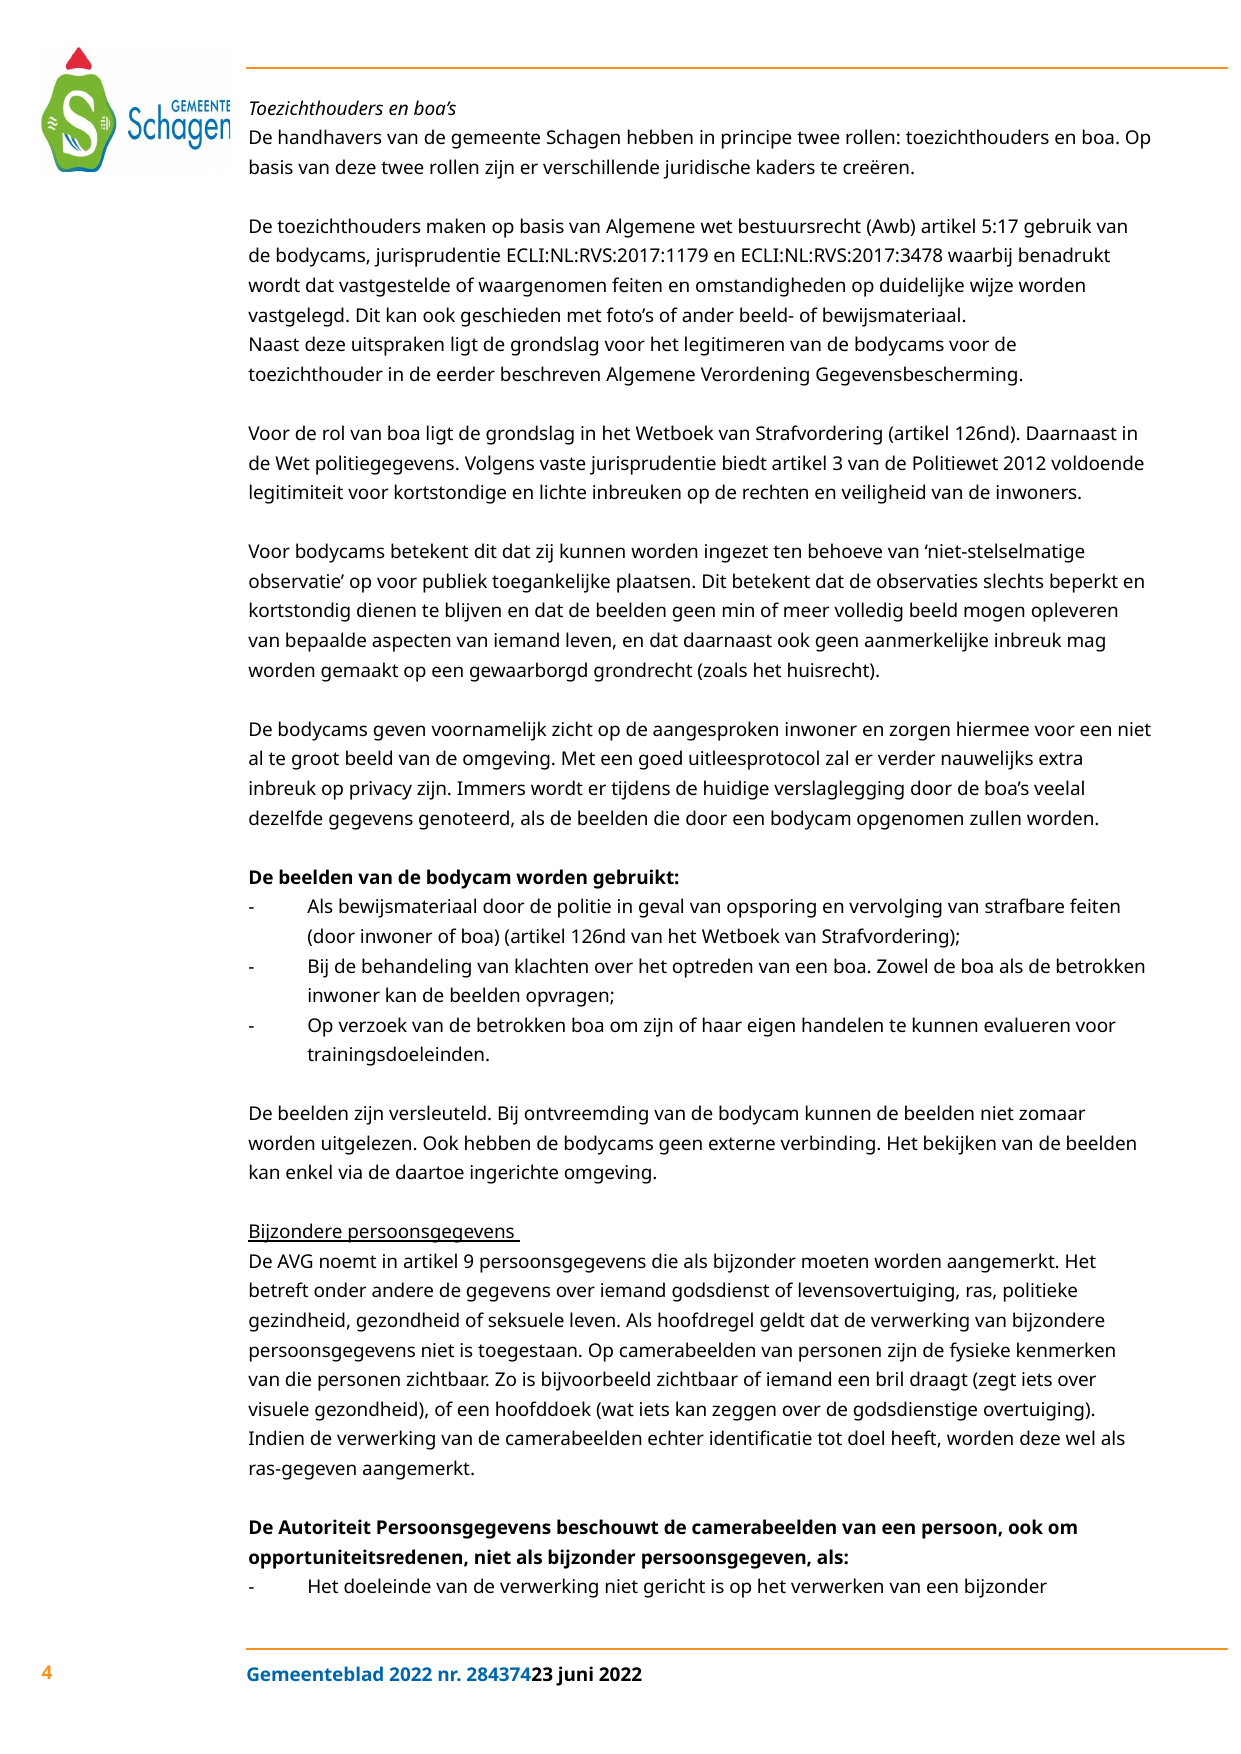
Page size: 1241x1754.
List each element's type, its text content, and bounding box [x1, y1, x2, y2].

text Naast deze uitspraken ligt de grondslag voor het legitimeren van de bodycams voor de toezichthouder in de eerder beschreven Algemene Verordening Gegevensbescherming. [248, 331, 1152, 387]
text De AVG noemt in artikel 9 persoonsgegevens die als bijzonder moeten worden aangemerkt. Het betreft onder andere de gegevens over iemand godsdienst of levensovertuiging, ras, politieke gezindheid, gezondheid of seksuele leven. Als hoofdregel geldt dat de verwerking van bijzondere persoonsgegevens niet is toegestaan. Op camerabeelden van personen zijn de fysieke kenmerken van die personen zichtbaar. Zo is bijvoorbeeld zichtbaar of iemand een bril draagt (zegt iets over visuele gezondheid), of een hoofddoek (wat iets kan zeggen over de godsdienstige overtuiging). [248, 1248, 1152, 1422]
text De beelden zijn versleuteld. Bij ontvreemding van de bodycam kunnen de beelden niet zomaar worden uitgelezen. Ook hebben de bodycams geen externe verbinding. Het bekijken van de beelden kan enkel via de daartoe ingerichte omgeving. [248, 1100, 1152, 1185]
text De toezichthouders maken op basis van Algemene wet bestuursrecht (Awb) artikel 5:17 gebruik van de bodycams, jurisprudentie ECLI:NL:RVS:2017:1179 en ECLI:NL:RVS:2017:3478 waarbij benadrukt wordt dat vastgestelde of waargenomen feiten en omstandigheden op duidelijke wijze worden vastgelegd. Dit kan ook geschieden met foto’s of ander beeld- of bewijsmateriaal. [248, 213, 1152, 328]
text Bijzondere persoonsgegevens [248, 1218, 1152, 1244]
text Toezichthouders en boa’s [248, 95, 1152, 121]
text De bodycams geven voornamelijk zicht op de aangesproken inwoner en zorgen hiermee voor een niet al te groot beeld van de omgeving. Met een goed uitleesprotocol zal er verder nauwelijks extra inbreuk op privacy zijn. Immers wordt er tijdens de huidige verslaglegging door de boa’s veelal dezelfde gegevens genoteerd, als de beelden die door een bodycam opgenomen zullen worden. [248, 716, 1152, 831]
text Voor de rol van boa ligt de grondslag in het Wetboek van Strafvordering (artikel 126nd). Daarnaast in de Wet politiegegevens. Volgens vaste jurisprudentie biedt artikel 3 van de Politiewet 2012 voldoende legitimiteit voor kortstondige en lichte inbreuken op de rechten en veiligheid van de inwoners. [248, 420, 1152, 505]
text Voor bodycams betekent dit dat zij kunnen worden ingezet ten behoeve van ‘niet-stelselmatige observatie’ op voor publiek toegankelijke plaatsen. Dit betekent dat de observaties slechts beperkt en kortstondig dienen te blijven en dat de beelden geen min of meer volledig beeld mogen opleveren van bepaalde aspecten van iemand leven, en dat daarnaast ook geen aanmerkelijke inbreuk mag worden gemaakt op een gewaarborgd grondrecht (zoals het huisrecht). [248, 538, 1152, 683]
text De handhavers van de gemeente Schagen hebben in principe twee rollen: toezichthouders en boa. Op basis van deze twee rollen zijn er verschillende juridische kaders te creëren. [248, 124, 1152, 180]
table_header De Autoriteit Persoonsgegevens beschouwt de camerabeelden van een persoon, ook om opportuniteitsredenen, niet als bijzonder persoonsgegeven, als: Het doeleinde van de verwerking niet gericht is op het verwerken van een bijzonder [248, 1514, 1152, 1599]
text Indien de verwerking van de camerabeelden echter identificatie tot doel heeft, worden deze wel als ras-gegeven aangemerkt. [248, 1426, 1152, 1481]
table_header De beelden van de bodycam worden gebruikt: Als bewijsmateriaal door de politie in geval van opsporing en vervolging van strafbare feiten (door inwoner of boa) (artikel 126nd van het Wetboek van Strafvordering); Bij de behandeling van klachten over het optreden van een boa. Zowel de boa als de betrokken inwoner kan de beelden opvragen; Op verzoek van de betrokken boa om zijn of haar eigen handelen te kunnen evalueren voor trainingsdoeleinden. [248, 864, 1152, 1067]
picture [41, 47, 231, 172]
